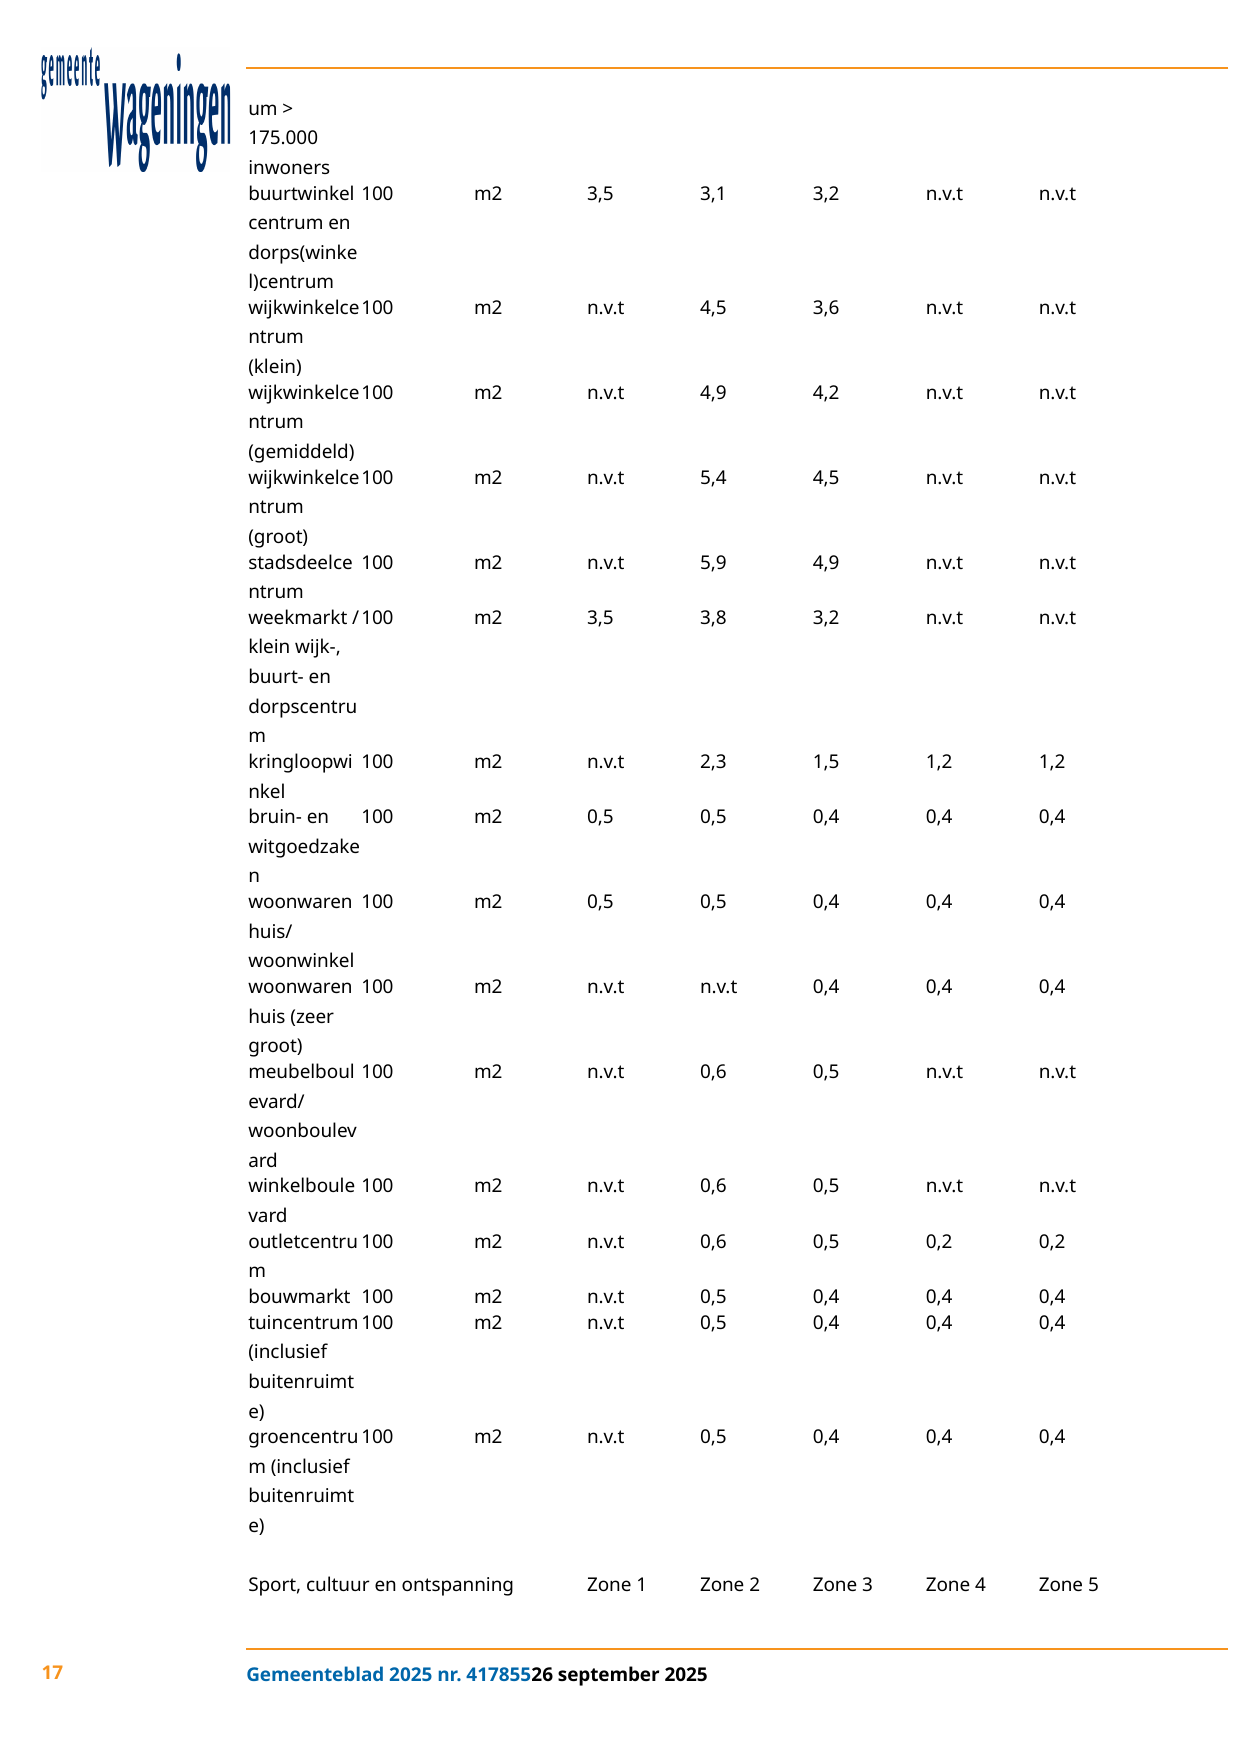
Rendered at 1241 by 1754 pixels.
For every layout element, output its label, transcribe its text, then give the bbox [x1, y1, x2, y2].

table_cell n.v.t [1039, 464, 1152, 549]
table_cell woonwarenhuis/woonwinkel [248, 889, 361, 973]
table_cell 1,2 [1039, 748, 1152, 803]
table_cell winkelboulevard [248, 1173, 361, 1228]
table_header Sport, cultuur en ontspanning [248, 1571, 587, 1597]
table_cell n.v.t [587, 1228, 700, 1283]
table_cell n.v.t [587, 1058, 700, 1173]
table_cell m2 [474, 1309, 587, 1423]
table_cell n.v.t [587, 1309, 700, 1423]
table_cell 0,5 [813, 1228, 926, 1283]
table_cell 4,9 [700, 379, 813, 464]
table_cell m2 [474, 604, 587, 748]
table_cell 3,6 [813, 294, 926, 379]
table_cell 0,4 [813, 804, 926, 888]
table_cell 0,4 [926, 889, 1038, 973]
table_cell 3,2 [813, 604, 926, 748]
table_cell m2 [474, 464, 587, 549]
table_cell m2 [474, 1173, 587, 1228]
table_cell groencentrum (inclusief buitenruimte) [248, 1424, 361, 1538]
table_cell 100 [361, 1228, 474, 1283]
table_cell 100 [361, 804, 474, 888]
table_header Zone 3 [813, 1571, 926, 1597]
table_cell kringloopwinkel [248, 748, 361, 803]
table_cell n.v.t [1039, 1058, 1152, 1173]
table_cell n.v.t [926, 464, 1038, 549]
table_cell 0,5 [700, 1283, 813, 1309]
table_cell 2,3 [700, 748, 813, 803]
table_cell 100 [361, 1309, 474, 1423]
table_cell 0,4 [1039, 973, 1152, 1058]
table_cell outletcentrum [248, 1228, 361, 1283]
table_cell n.v.t [587, 1424, 700, 1538]
table_cell 0,4 [926, 804, 1038, 888]
table_cell tuincentrum (inclusief buitenruimte) [248, 1309, 361, 1423]
table_cell n.v.t [926, 604, 1038, 748]
table_cell 1,2 [926, 748, 1038, 803]
table_cell weekmarkt / klein wijk-, buurt- en dorpscentrum [248, 604, 361, 748]
table_cell 0,5 [813, 1058, 926, 1173]
table_cell 100 [361, 464, 474, 549]
table_cell stadsdeelcentrum [248, 549, 361, 604]
table_cell 100 [361, 1424, 474, 1538]
table_cell 3,2 [813, 180, 926, 294]
table_cell buurtwinkelcentrum en dorps(winkel)centrum [248, 180, 361, 294]
table_cell 0,4 [813, 973, 926, 1058]
table_cell 0,2 [926, 1228, 1038, 1283]
table_cell 100 [361, 180, 474, 294]
table_cell n.v.t [587, 748, 700, 803]
table_cell n.v.t [700, 973, 813, 1058]
table_cell 0,4 [926, 973, 1038, 1058]
table_cell 4,2 [813, 379, 926, 464]
table_cell 100 [361, 294, 474, 379]
table_cell [587, 95, 700, 180]
table_cell 100 [361, 889, 474, 973]
table_cell n.v.t [587, 1173, 700, 1228]
table_cell 100 [361, 379, 474, 464]
table_cell 1,5 [813, 748, 926, 803]
table_cell um > 175.000 inwoners [248, 95, 361, 180]
table_cell 0,5 [700, 1309, 813, 1423]
table_cell m2 [474, 1058, 587, 1173]
table_cell m2 [474, 294, 587, 379]
table_cell 0,6 [700, 1228, 813, 1283]
table_cell 0,4 [813, 1309, 926, 1423]
table_cell 0,6 [700, 1058, 813, 1173]
table_cell [361, 95, 474, 180]
table_cell 4,5 [700, 294, 813, 379]
table_cell wijkwinkelcentrum (gemiddeld) [248, 379, 361, 464]
table_cell 0,4 [813, 889, 926, 973]
table_cell 3,5 [587, 180, 700, 294]
table_cell m2 [474, 889, 587, 973]
table_cell n.v.t [926, 549, 1038, 604]
table_cell meubelboulevard/woonboulevard [248, 1058, 361, 1173]
table_cell [813, 95, 926, 180]
table_cell [474, 95, 587, 180]
table_cell n.v.t [1039, 379, 1152, 464]
table_cell 0,4 [1039, 1424, 1152, 1538]
table_cell m2 [474, 804, 587, 888]
table_cell 0,4 [1039, 804, 1152, 888]
table_cell 0,5 [587, 889, 700, 973]
table_cell n.v.t [1039, 180, 1152, 294]
table_cell n.v.t [1039, 549, 1152, 604]
table_cell n.v.t [1039, 604, 1152, 748]
table_cell 3,1 [700, 180, 813, 294]
table_cell 4,9 [813, 549, 926, 604]
table_cell m2 [474, 748, 587, 803]
table_cell n.v.t [587, 1283, 700, 1309]
table_cell 0,4 [926, 1424, 1038, 1538]
table_cell 4,5 [813, 464, 926, 549]
table_cell 5,9 [700, 549, 813, 604]
table_cell 100 [361, 549, 474, 604]
table_cell 0,4 [926, 1309, 1038, 1423]
table_cell m2 [474, 180, 587, 294]
table_cell 100 [361, 1283, 474, 1309]
picture [41, 47, 231, 172]
table_header Zone 4 [926, 1571, 1038, 1597]
table_cell 0,4 [813, 1424, 926, 1538]
table_cell n.v.t [587, 294, 700, 379]
table_cell 3,5 [587, 604, 700, 748]
table_cell 0,4 [1039, 1283, 1152, 1309]
table_header Zone 5 [1039, 1571, 1152, 1597]
table_cell woonwarenhuis (zeer groot) [248, 973, 361, 1058]
table_cell 100 [361, 1058, 474, 1173]
table_cell 0,2 [1039, 1228, 1152, 1283]
table_cell m2 [474, 1283, 587, 1309]
table_cell m2 [474, 549, 587, 604]
table_cell 0,6 [700, 1173, 813, 1228]
table_cell n.v.t [926, 294, 1038, 379]
table_cell 100 [361, 604, 474, 748]
table_cell m2 [474, 379, 587, 464]
table_cell n.v.t [926, 379, 1038, 464]
table_cell n.v.t [926, 180, 1038, 294]
table_cell wijkwinkelcentrum (klein) [248, 294, 361, 379]
table_cell 100 [361, 748, 474, 803]
table_cell m2 [474, 1424, 587, 1538]
table_cell 100 [361, 1173, 474, 1228]
table_cell m2 [474, 1228, 587, 1283]
table_cell 0,4 [926, 1283, 1038, 1309]
table_cell 0,5 [813, 1173, 926, 1228]
table_cell 0,5 [587, 804, 700, 888]
table_cell bruin- en witgoedzaken [248, 804, 361, 888]
table_cell n.v.t [1039, 294, 1152, 379]
table_cell [1039, 95, 1152, 180]
table_cell n.v.t [1039, 1173, 1152, 1228]
table_cell 0,4 [813, 1283, 926, 1309]
table_cell [700, 95, 813, 180]
table_cell n.v.t [587, 549, 700, 604]
table_cell 0,5 [700, 804, 813, 888]
table_cell [926, 95, 1038, 180]
table_cell 0,4 [1039, 1309, 1152, 1423]
table_cell n.v.t [587, 973, 700, 1058]
table_cell wijkwinkelcentrum (groot) [248, 464, 361, 549]
table_cell 100 [361, 973, 474, 1058]
table_cell m2 [474, 973, 587, 1058]
table_header Zone 2 [700, 1571, 813, 1597]
table_cell 5,4 [700, 464, 813, 549]
table_cell n.v.t [926, 1058, 1038, 1173]
table_cell bouwmarkt [248, 1283, 361, 1309]
table_cell 0,5 [700, 889, 813, 973]
table_cell n.v.t [587, 464, 700, 549]
table_cell n.v.t [587, 379, 700, 464]
table_header Zone 1 [587, 1571, 700, 1597]
table_cell 0,5 [700, 1424, 813, 1538]
table_cell n.v.t [926, 1173, 1038, 1228]
table_cell 0,4 [1039, 889, 1152, 973]
table_cell 3,8 [700, 604, 813, 748]
